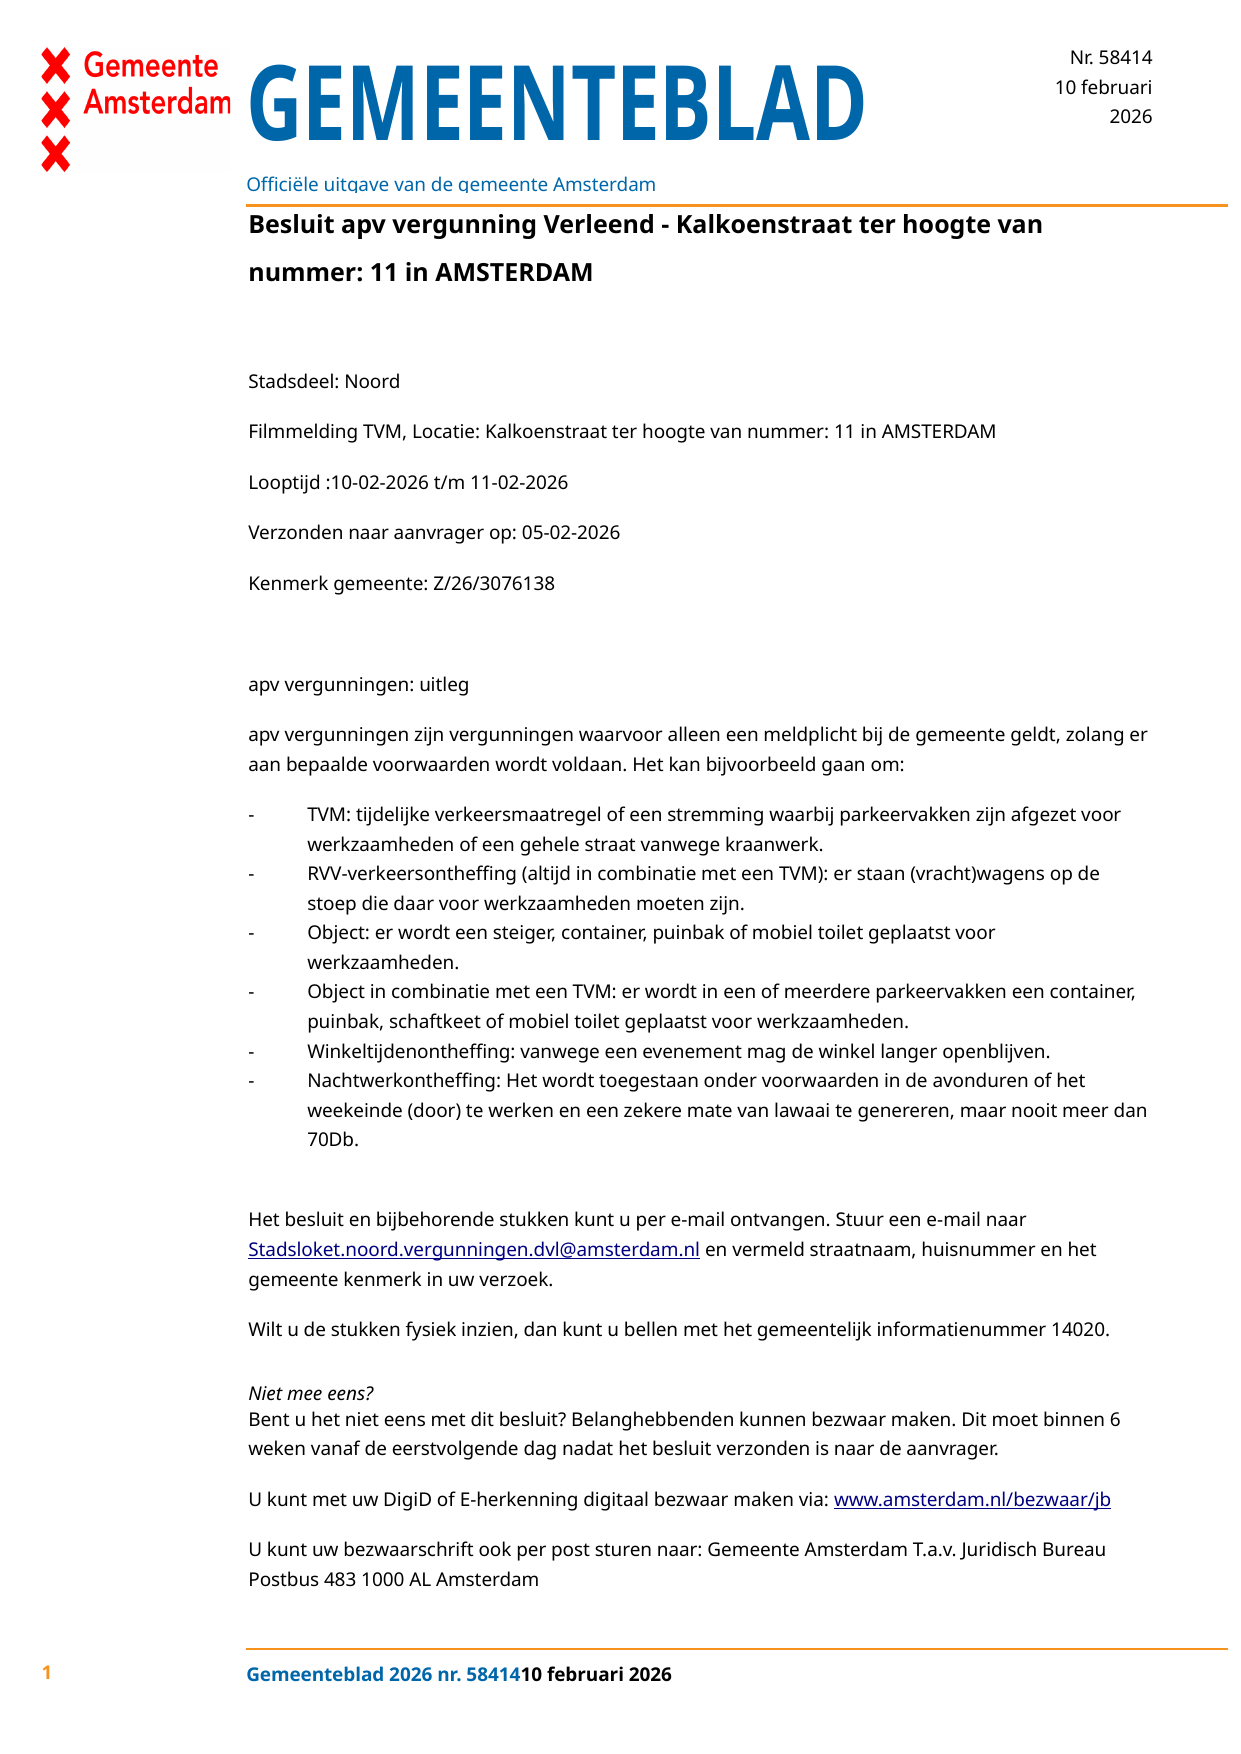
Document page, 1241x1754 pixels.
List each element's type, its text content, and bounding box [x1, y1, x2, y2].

text U kunt met uw DigiD of E-herkenning digitaal bezwaar maken via: www.amsterdam.nl/bezwaar/jb [248, 1486, 1152, 1512]
list Winkeltijdenontheffing: vanwege een evenement mag de winkel langer openblijven. [248, 1038, 1152, 1064]
list Object in combinatie met een TVM: er wordt in een of meerdere parkeervakken een container, puinbak, schaftkeet of mobiel toilet geplaatst voor werkzaamheden. [248, 979, 1152, 1034]
text apv vergunningen zijn vergunningen waarvoor alleen een meldplicht bij de gemeente geldt, zolang er aan bepaalde voorwaarden wordt voldaan. Het kan bijvoorbeeld gaan om: [248, 721, 1152, 777]
list Nachtwerkontheffing: Het wordt toegestaan onder voorwaarden in de avonduren of het weekeinde (door) te werken en een zekere mate van lawaai te genereren, maar nooit meer dan 70Db. [248, 1067, 1152, 1152]
text Het besluit en bijbehorende stukken kunt u per e-mail ontvangen. Stuur een e-mail naar Stadsloket.noord.vergunningen.dvl@amsterdam.nl en vermeld straatnaam, huisnummer en het gemeente kenmerk in uw verzoek. [248, 1207, 1152, 1292]
text Bent u het niet eens met dit besluit? Belanghebbenden kunnen bezwaar maken. Dit moet binnen 6 weken vanaf de eerstvolgende dag nadat het besluit verzonden is naar de aanvrager. [248, 1406, 1152, 1461]
text Filmmelding TVM, Locatie: Kalkoenstraat ter hoogte van nummer: 11 in AMSTERDAM [248, 419, 1152, 444]
text Wilt u de stukken fysiek inzien, dan kunt u bellen met het gemeentelijk informatienummer 14020. [248, 1316, 1152, 1342]
text Kenmerk gemeente: Z/26/3076138 [248, 570, 1152, 596]
text Looptijd :10-02-2026 t/m 11-02-2026 [248, 469, 1152, 495]
picture [41, 47, 231, 172]
list TVM: tijdelijke verkeersmaatregel of een stremming waarbij parkeervakken zijn afgezet voor werkzaamheden of een gehele straat vanwege kraanwerk. [248, 801, 1152, 857]
text Stadsdeel: Noord [248, 368, 1152, 394]
text Besluit apv vergunning Verleend - Kalkoenstraat ter hoogte van nummer: 11 in AMSTERDAM [248, 207, 1152, 288]
text apv vergunningen: uitleg [248, 671, 1152, 697]
list Object: er wordt een steiger, container, puinbak of mobiel toilet geplaatst voor werkzaamheden. [248, 919, 1152, 975]
text Niet mee eens? [248, 1380, 1152, 1406]
text U kunt uw bezwaarschrift ook per post sturen naar: Gemeente Amsterdam T.a.v. Juridisch Bureau Postbus 483 1000 AL Amsterdam [248, 1536, 1152, 1592]
list RVV-verkeersontheffing (altijd in combinatie met een TVM): er staan (vracht)wagens op de stoep die daar voor werkzaamheden moeten zijn. [248, 860, 1152, 916]
text Verzonden naar aanvrager op: 05-02-2026 [248, 519, 1152, 545]
